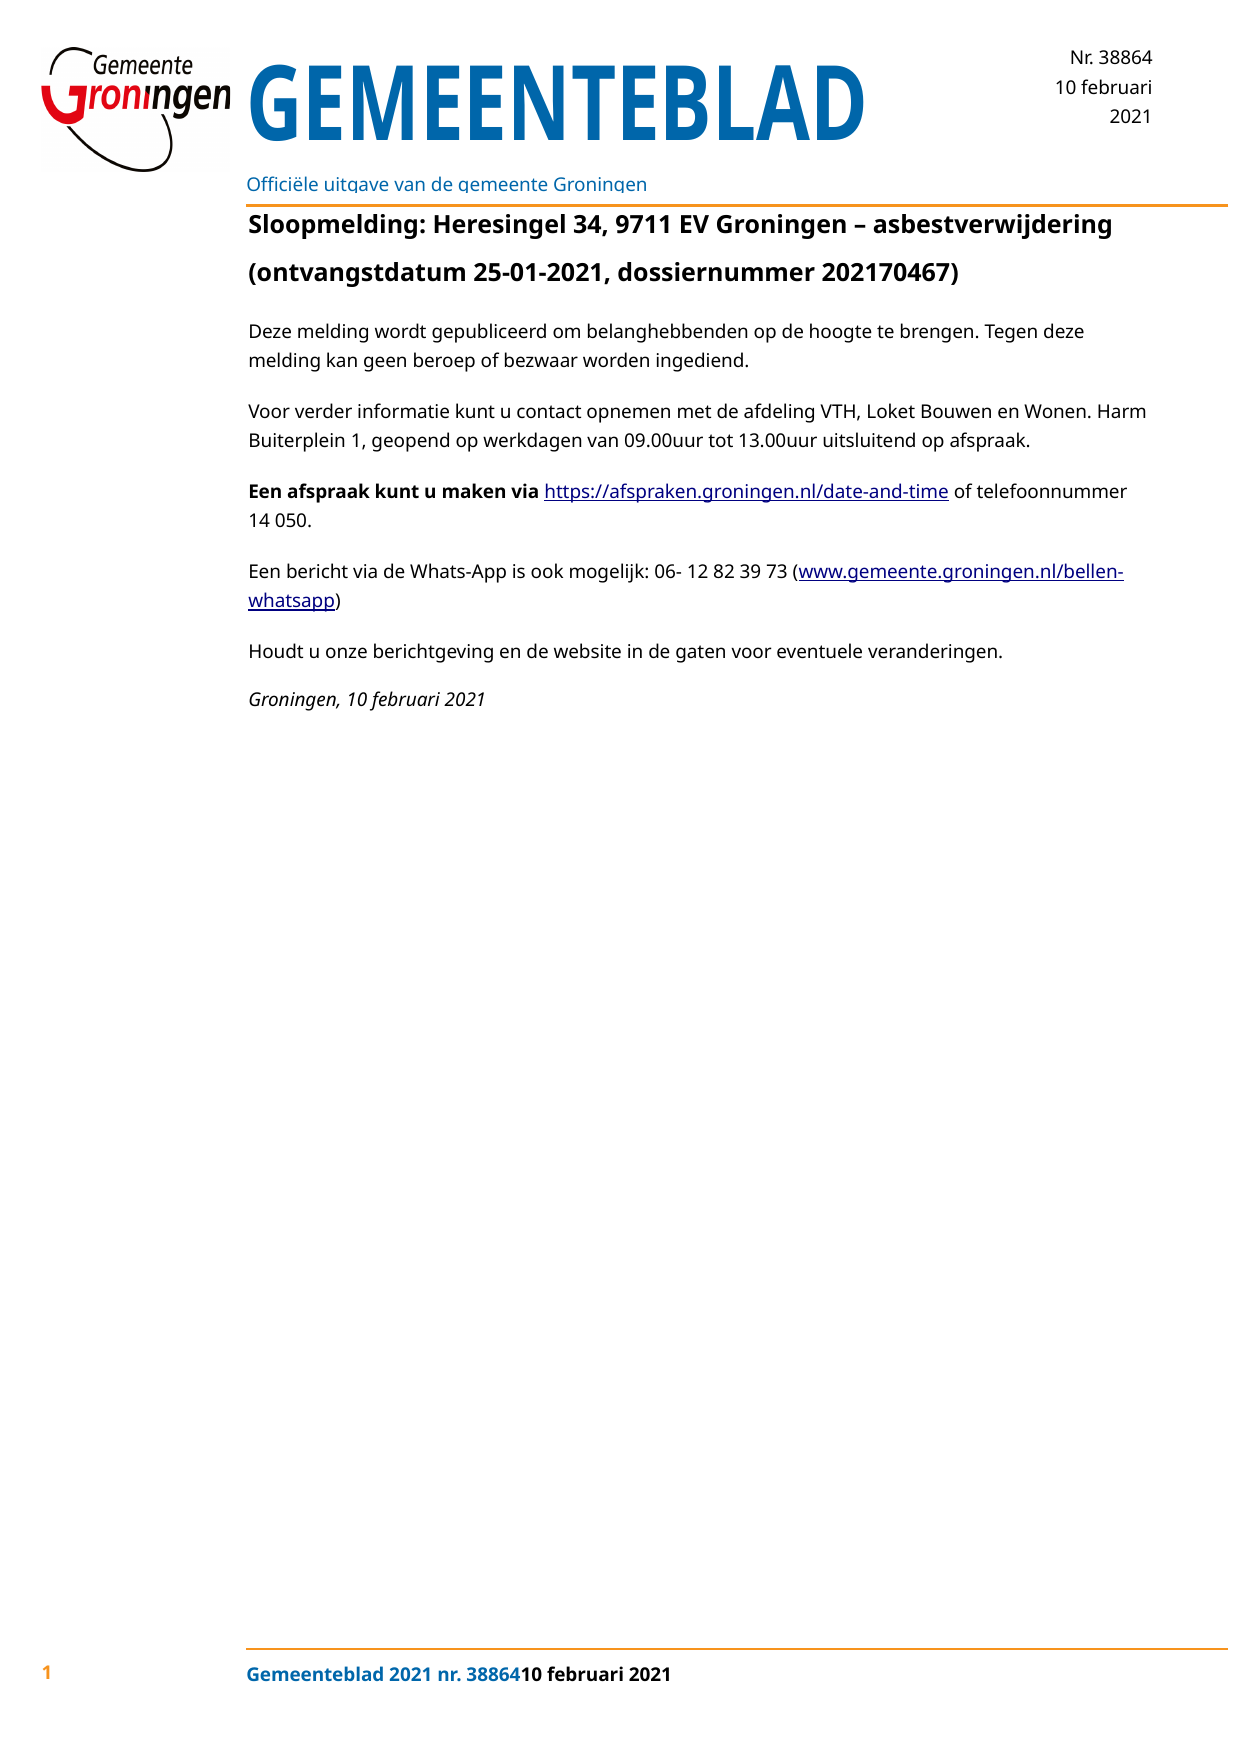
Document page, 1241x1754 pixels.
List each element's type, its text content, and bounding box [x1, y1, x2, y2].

text Houdt u onze berichtgeving en de website in de gaten voor eventuele veranderingen. [248, 638, 1152, 664]
text Deze melding wordt gepubliceerd om belanghebbenden op de hoogte te brengen. Tegen deze melding kan geen beroep of bezwaar worden ingediend. [248, 318, 1152, 373]
text Sloopmelding: Heresingel 34, 9711 EV Groningen – asbestverwijdering (ontvangstdatum 25-01-2021, dossiernummer 202170467) [248, 207, 1152, 288]
text Een bericht via de Whats-App is ook mogelijk: 06- 12 82 39 73 (www.gemeente.groningen.nl/bellen-whatsapp) [248, 558, 1152, 613]
text Voor verder informatie kunt u contact opnemen met de afdeling VTH, Loket Bouwen en Wonen. Harm Buiterplein 1, geopend op werkdagen van 09.00uur tot 13.00uur uitsluitend op afspraak. [248, 398, 1152, 453]
picture [41, 47, 231, 172]
text Groningen, 10 februari 2021 [248, 686, 1152, 711]
text Een afspraak kunt u maken via https://afspraken.groningen.nl/date-and-time of telefoonnummer 14 050. [248, 478, 1152, 533]
